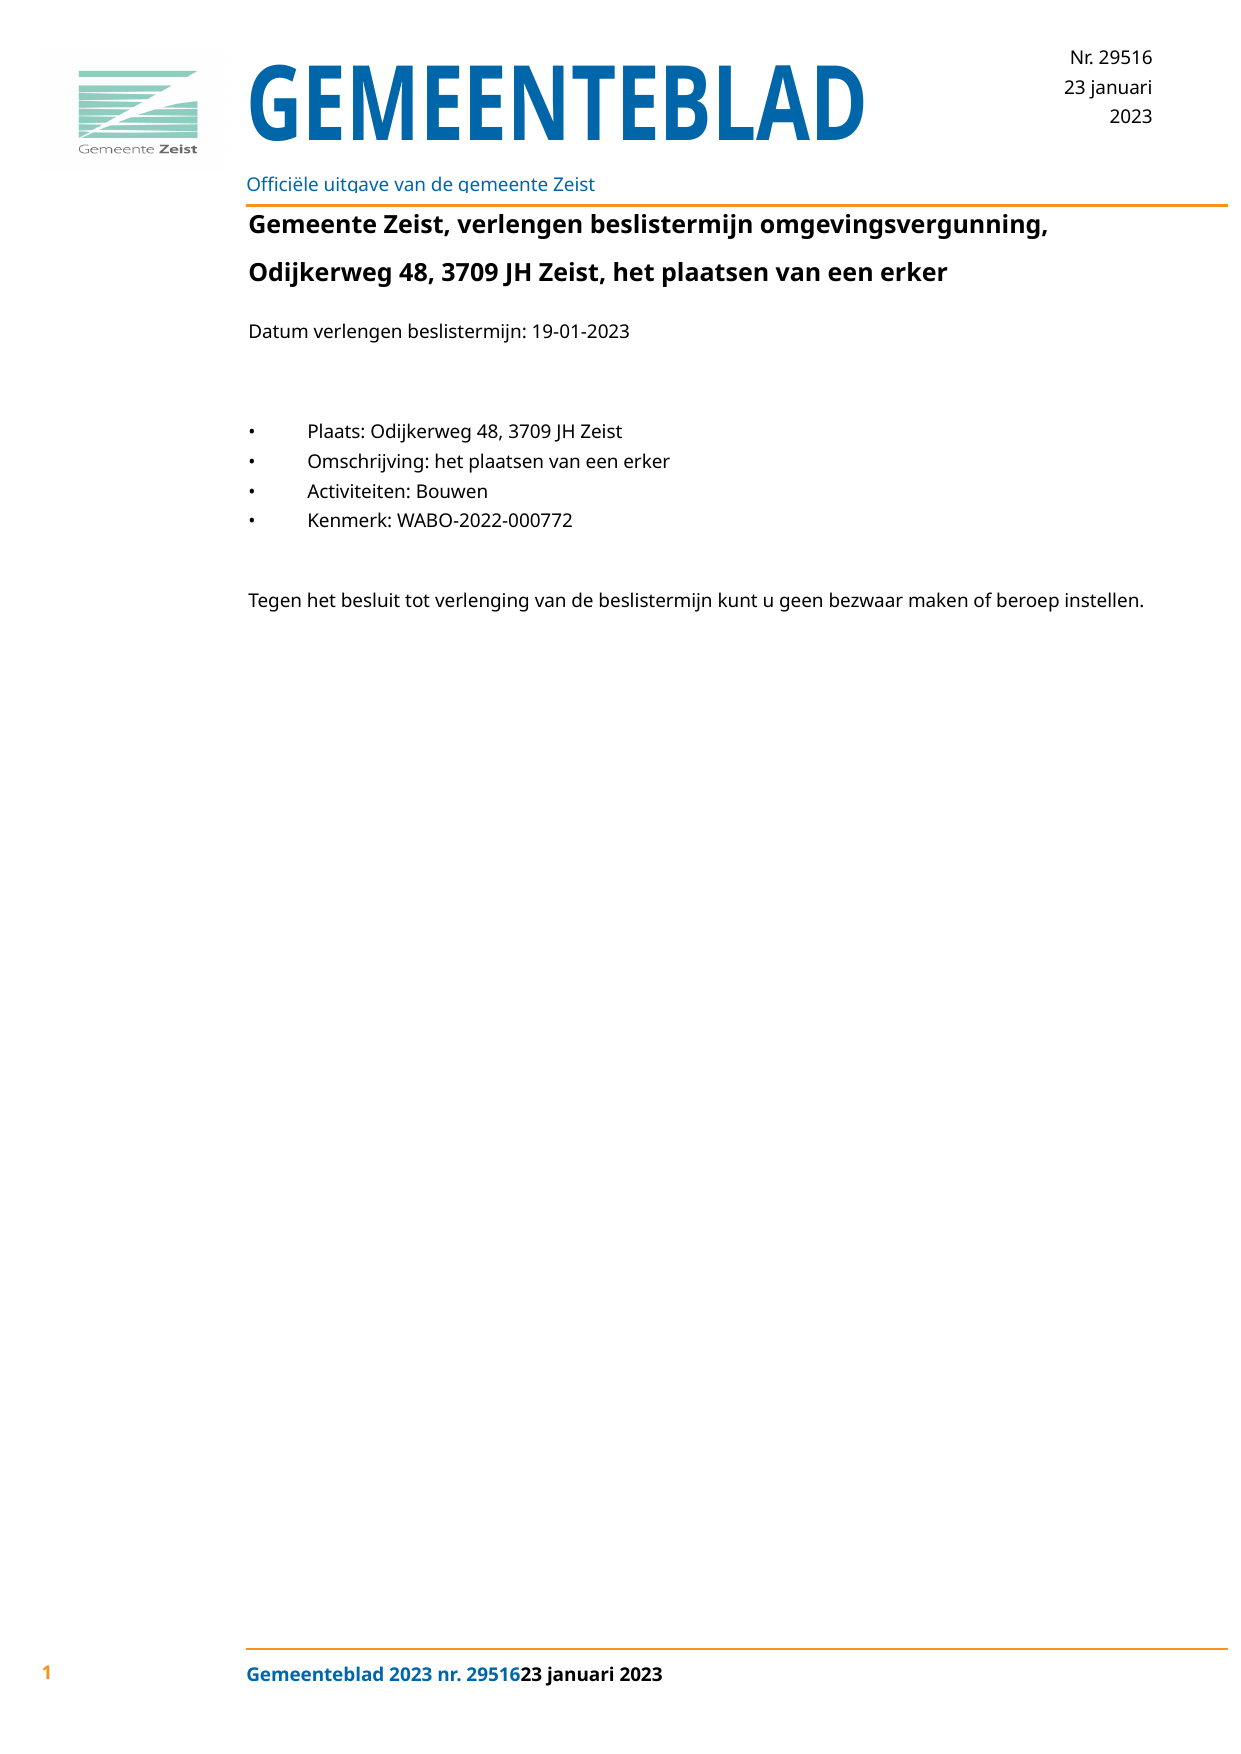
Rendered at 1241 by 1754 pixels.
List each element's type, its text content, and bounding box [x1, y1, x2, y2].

text Tegen het besluit tot verlenging van de beslistermijn kunt u geen bezwaar maken of beroep instellen. [248, 587, 1152, 613]
list Omschrijving: het plaatsen van een erker [248, 448, 1152, 474]
text Datum verlengen beslistermijn: 19-01-2023 [248, 318, 1152, 344]
list Plaats: Odijkerweg 48, 3709 JH Zeist [248, 419, 1152, 444]
list Activiteiten: Bouwen [248, 478, 1152, 504]
picture [41, 47, 231, 172]
text Gemeente Zeist, verlengen beslistermijn omgevingsvergunning, Odijkerweg 48, 3709 JH Zeist, het plaatsen van een erker [248, 207, 1152, 288]
list Kenmerk: WABO-2022-000772 [248, 507, 1152, 533]
